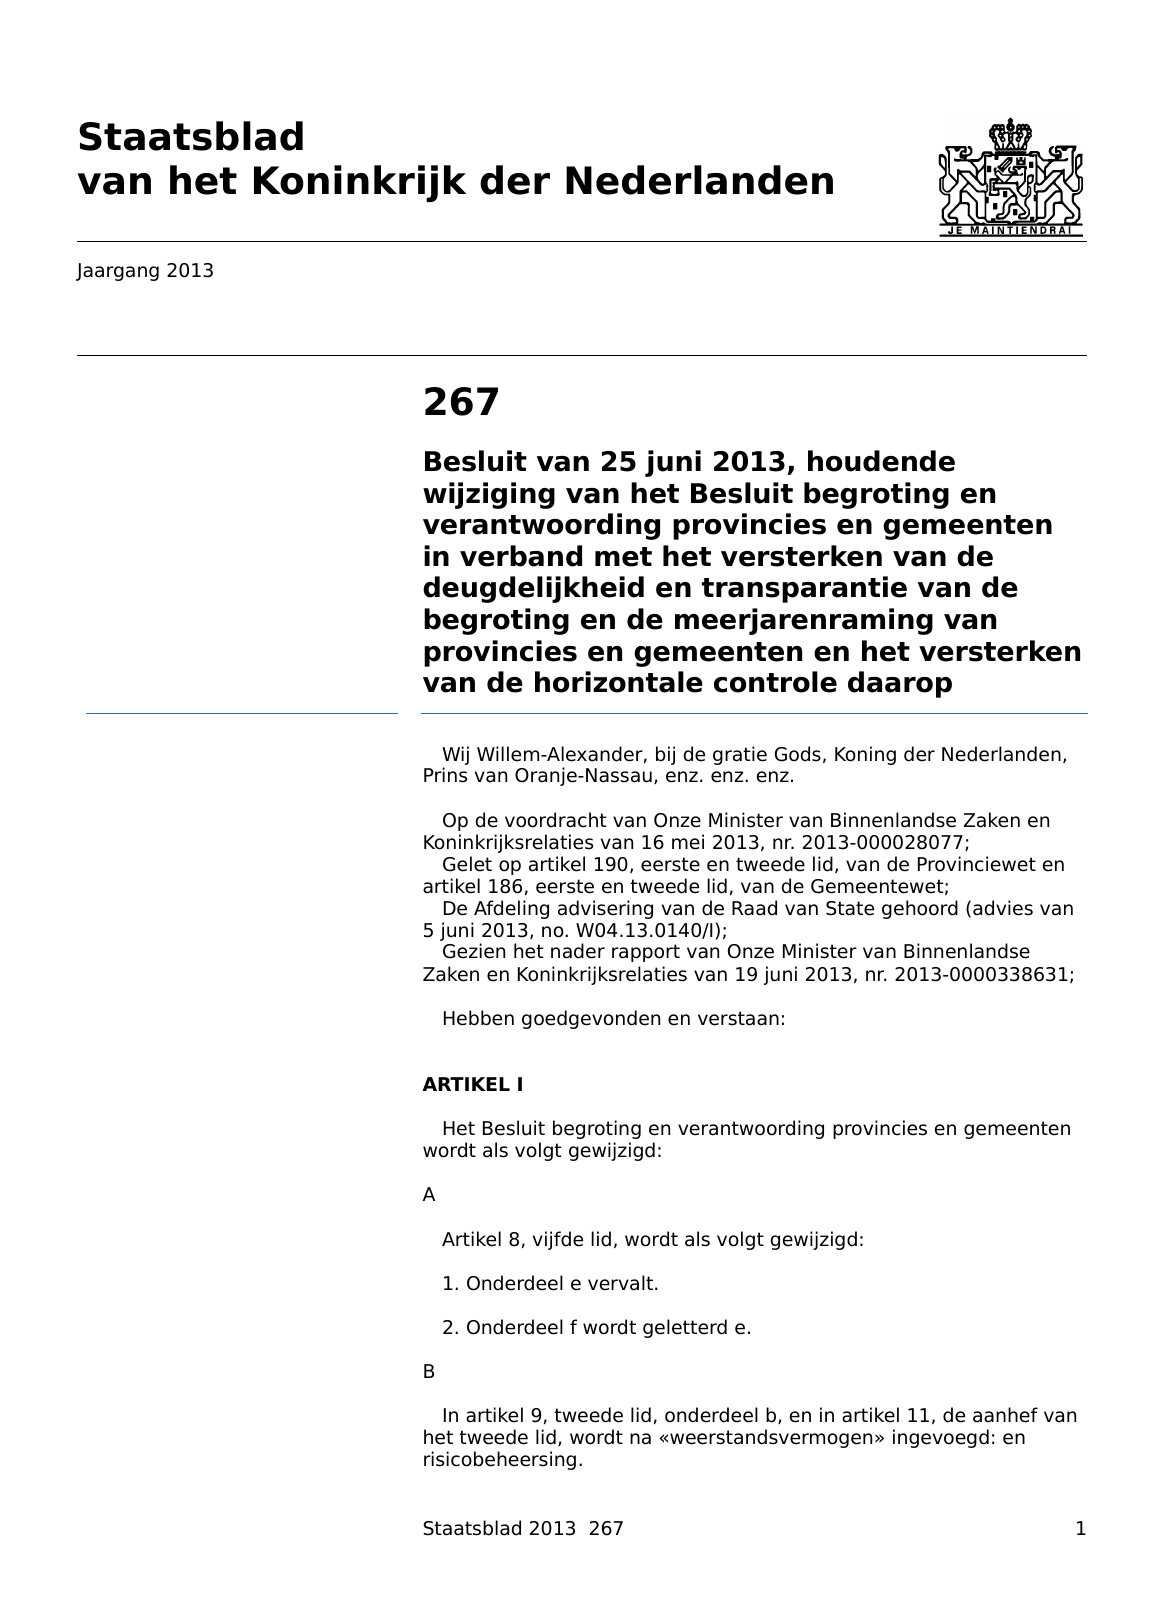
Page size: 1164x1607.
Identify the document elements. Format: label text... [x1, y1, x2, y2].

picture [936, 115, 1087, 240]
text De Afdeling advisering van de Raad van State gehoord (advies van 5 juni 2013, no. W04.13.0140/I); [422, 897, 1087, 941]
text Op de voordracht van Onze Minister van Binnenlandse Zaken en Koninkrijksrelaties van 16 mei 2013, nr. 2013-000028077; [422, 809, 1087, 853]
text In artikel 9, tweede lid, onderdeel b, en in artikel 11, de aanhef van het tweede lid, wordt na «weerstandsvermogen» ingevoegd: en risicobeheersing. [422, 1405, 1087, 1471]
text Besluit van 25 juni 2013, houdende wijziging van het Besluit begroting en verantwoording provincies en gemeenten in verband met het versterken van de deugdelijkheid en transparantie van de begroting en de meerjarenraming van provincies en gemeenten en het versterken van de horizontale controle daarop [422, 447, 1087, 699]
text Artikel 8, vijfde lid, wordt als volgt gewijzigd: [422, 1228, 1087, 1250]
text Het Besluit begroting en verantwoording provincies en gemeenten wordt als volgt gewijzigd: [422, 1118, 1087, 1162]
subtitle 267 [422, 381, 1087, 424]
text Gezien het nader rapport van Onze Minister van Binnenlandse Zaken en Koninkrijksrelaties van 19 juni 2013, nr. 2013-0000338631; [422, 941, 1087, 985]
table_header [886, 100, 1087, 241]
text 2. Onderdeel f wordt geletterd e. [422, 1317, 1087, 1339]
text Gelet op artikel 190, eerste en tweede lid, van de Provinciewet en artikel 186, eerste en tweede lid, van de Gemeentewet; [422, 853, 1087, 897]
text A [422, 1184, 1087, 1206]
text B [422, 1361, 1087, 1383]
subtitle ARTIKEL I [422, 1074, 1087, 1096]
table_cell Jaargang 2013 [77, 242, 1087, 355]
text 1. Onderdeel e vervalt. [422, 1273, 1087, 1294]
table_header Staatsblad van het Koninkrijk der Nederlanden [77, 100, 886, 241]
text Hebben goedgevonden en verstaan: [422, 1008, 1087, 1029]
text Wij Willem-Alexander, bij de gratie Gods, Koning der Nederlanden, Prins van Oranje-Nassau, enz. enz. enz. [422, 743, 1087, 787]
